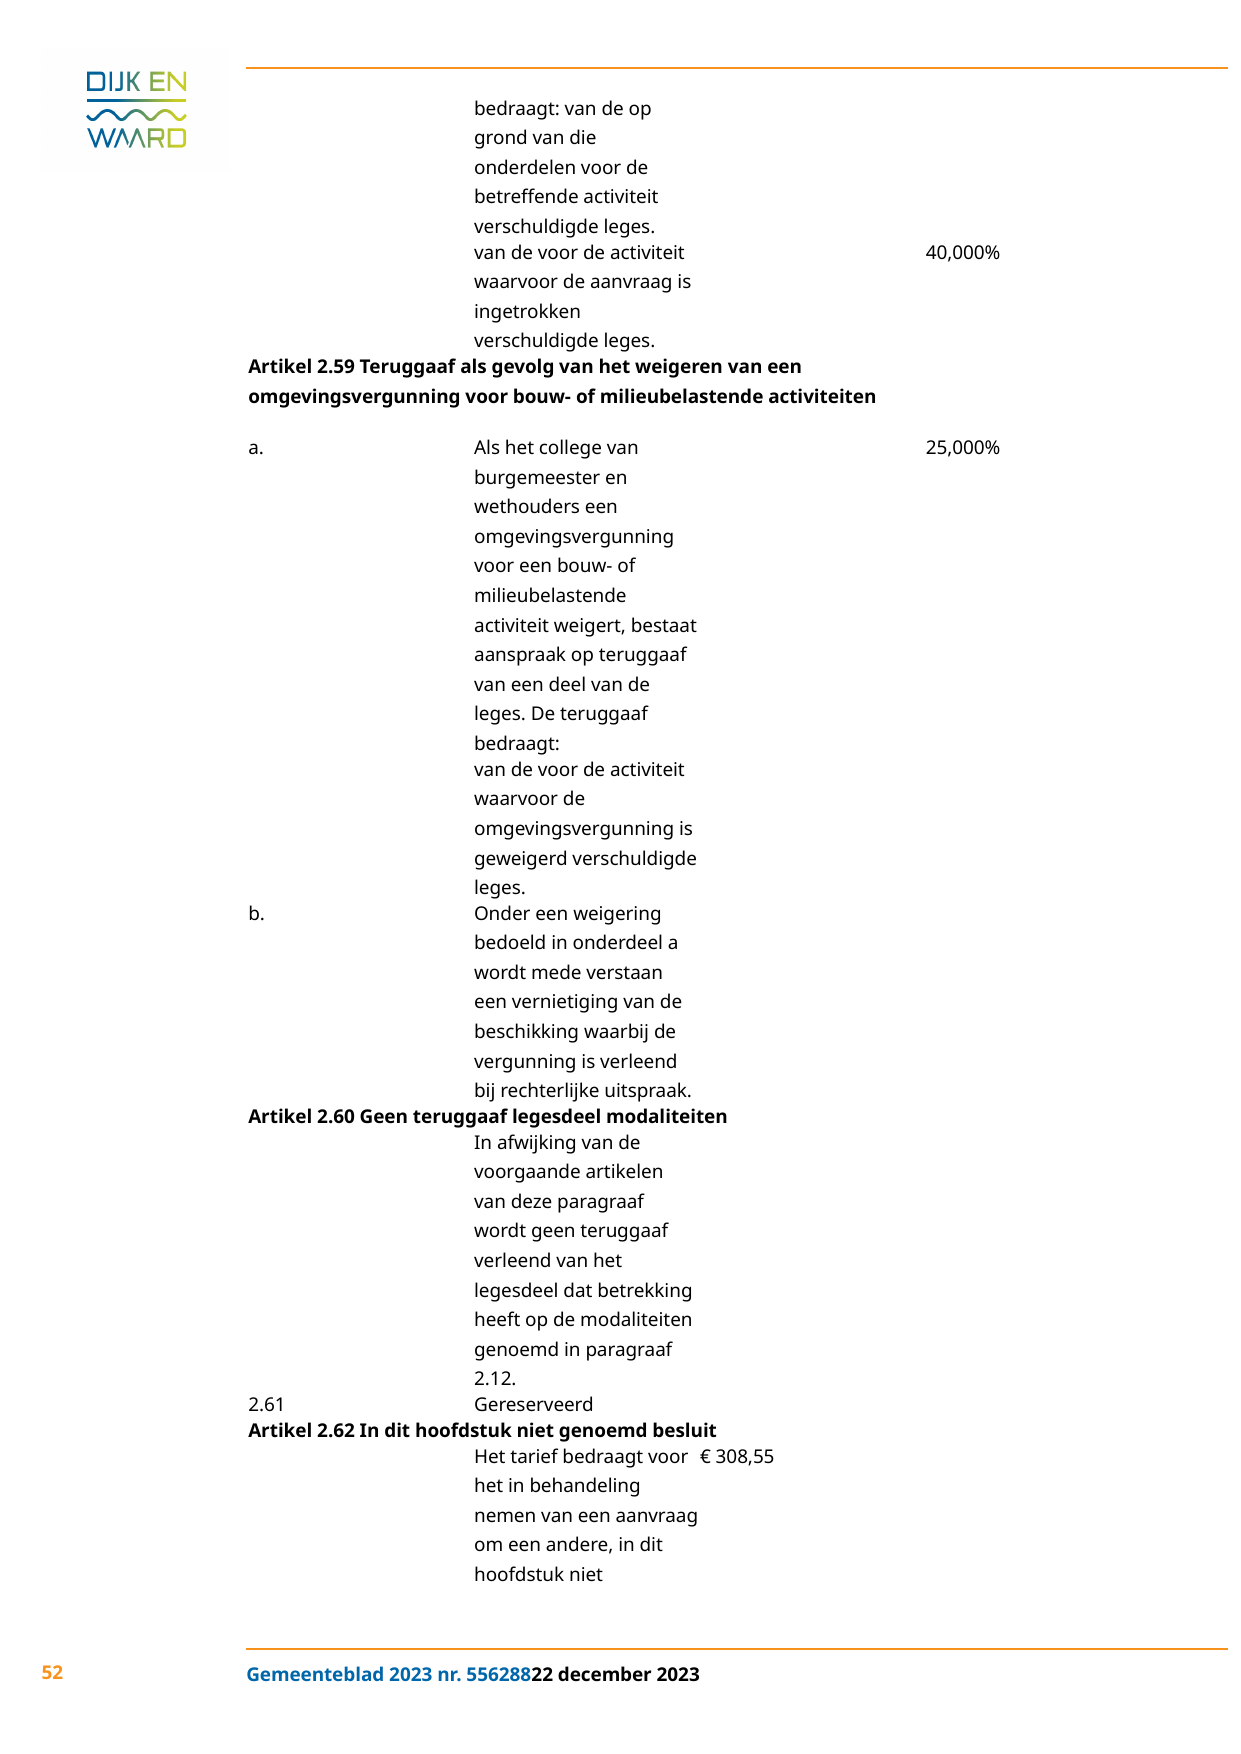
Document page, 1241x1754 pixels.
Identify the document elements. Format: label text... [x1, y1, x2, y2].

table_cell [926, 1417, 1152, 1443]
table_cell [926, 756, 1152, 900]
table_cell [700, 434, 926, 756]
table_cell [926, 1443, 1152, 1587]
table_cell Artikel 2.62 In dit hoofdstuk niet genoemd besluit [248, 1417, 926, 1443]
table_cell In afwijking van de voorgaande artikelen van deze paragraaf wordt geen teruggaaf verleend van het legesdeel dat betrekking heeft op de modaliteiten genoemd in paragraaf 2.12. [474, 1129, 700, 1391]
table_cell [926, 95, 1152, 239]
table_cell [700, 95, 926, 239]
table_cell 2.61 [248, 1391, 474, 1417]
table_cell [700, 900, 926, 1103]
picture [41, 47, 231, 172]
table_cell van de voor de activiteit waarvoor de omgevingsvergunning is geweigerd verschuldigde leges. [474, 756, 700, 900]
table_cell Artikel 2.60 Geen teruggaaf legesdeel modaliteiten [248, 1103, 926, 1129]
table_cell bedraagt: van de op grond van die onderdelen voor de betreffende activiteit verschuldigde leges. [474, 95, 700, 239]
table_cell € 308,55 [700, 1443, 926, 1587]
table_cell [700, 409, 926, 434]
table_cell [926, 353, 1152, 409]
table_cell Als het college van burgemeester en wethouders een omgevingsvergunning voor een bouw- of milieubelastende activiteit weigert, bestaat aanspraak op teruggaaf van een deel van de leges. De teruggaaf bedraagt: [474, 434, 700, 756]
table_cell [248, 239, 474, 353]
table_cell [700, 1129, 926, 1391]
table_cell [926, 900, 1152, 1103]
table_cell [248, 1129, 474, 1391]
table_cell [926, 1391, 1152, 1417]
table_cell [926, 1129, 1152, 1391]
table_cell van de voor de activiteit waarvoor de aanvraag is ingetrokken verschuldigde leges. [474, 239, 700, 353]
table_cell 40,000% [926, 239, 1152, 353]
table_cell [926, 409, 1152, 434]
table_cell [926, 1103, 1152, 1129]
table_cell Het tarief bedraagt voor het in behandeling nemen van een aanvraag om een andere, in dit hoofdstuk niet [474, 1443, 700, 1587]
table_cell [474, 409, 700, 434]
table_cell [700, 756, 926, 900]
table_cell [700, 239, 926, 353]
table_cell [248, 756, 474, 900]
table_cell [248, 1443, 474, 1587]
table_cell [248, 95, 474, 239]
table_cell 25,000% [926, 434, 1152, 756]
table_cell a. [248, 434, 474, 756]
table_cell Gereserveerd [474, 1391, 700, 1417]
table_cell Onder een weigering bedoeld in onderdeel a wordt mede verstaan een vernietiging van de beschikking waarbij de vergunning is verleend bij rechterlijke uitspraak. [474, 900, 700, 1103]
table_cell b. [248, 900, 474, 1103]
table_cell Artikel 2.59 Teruggaaf als gevolg van het weigeren van een omgevingsvergunning voor bouw- of milieubelastende activiteiten [248, 353, 926, 409]
table_cell [700, 1391, 926, 1417]
table_cell [248, 409, 474, 434]
